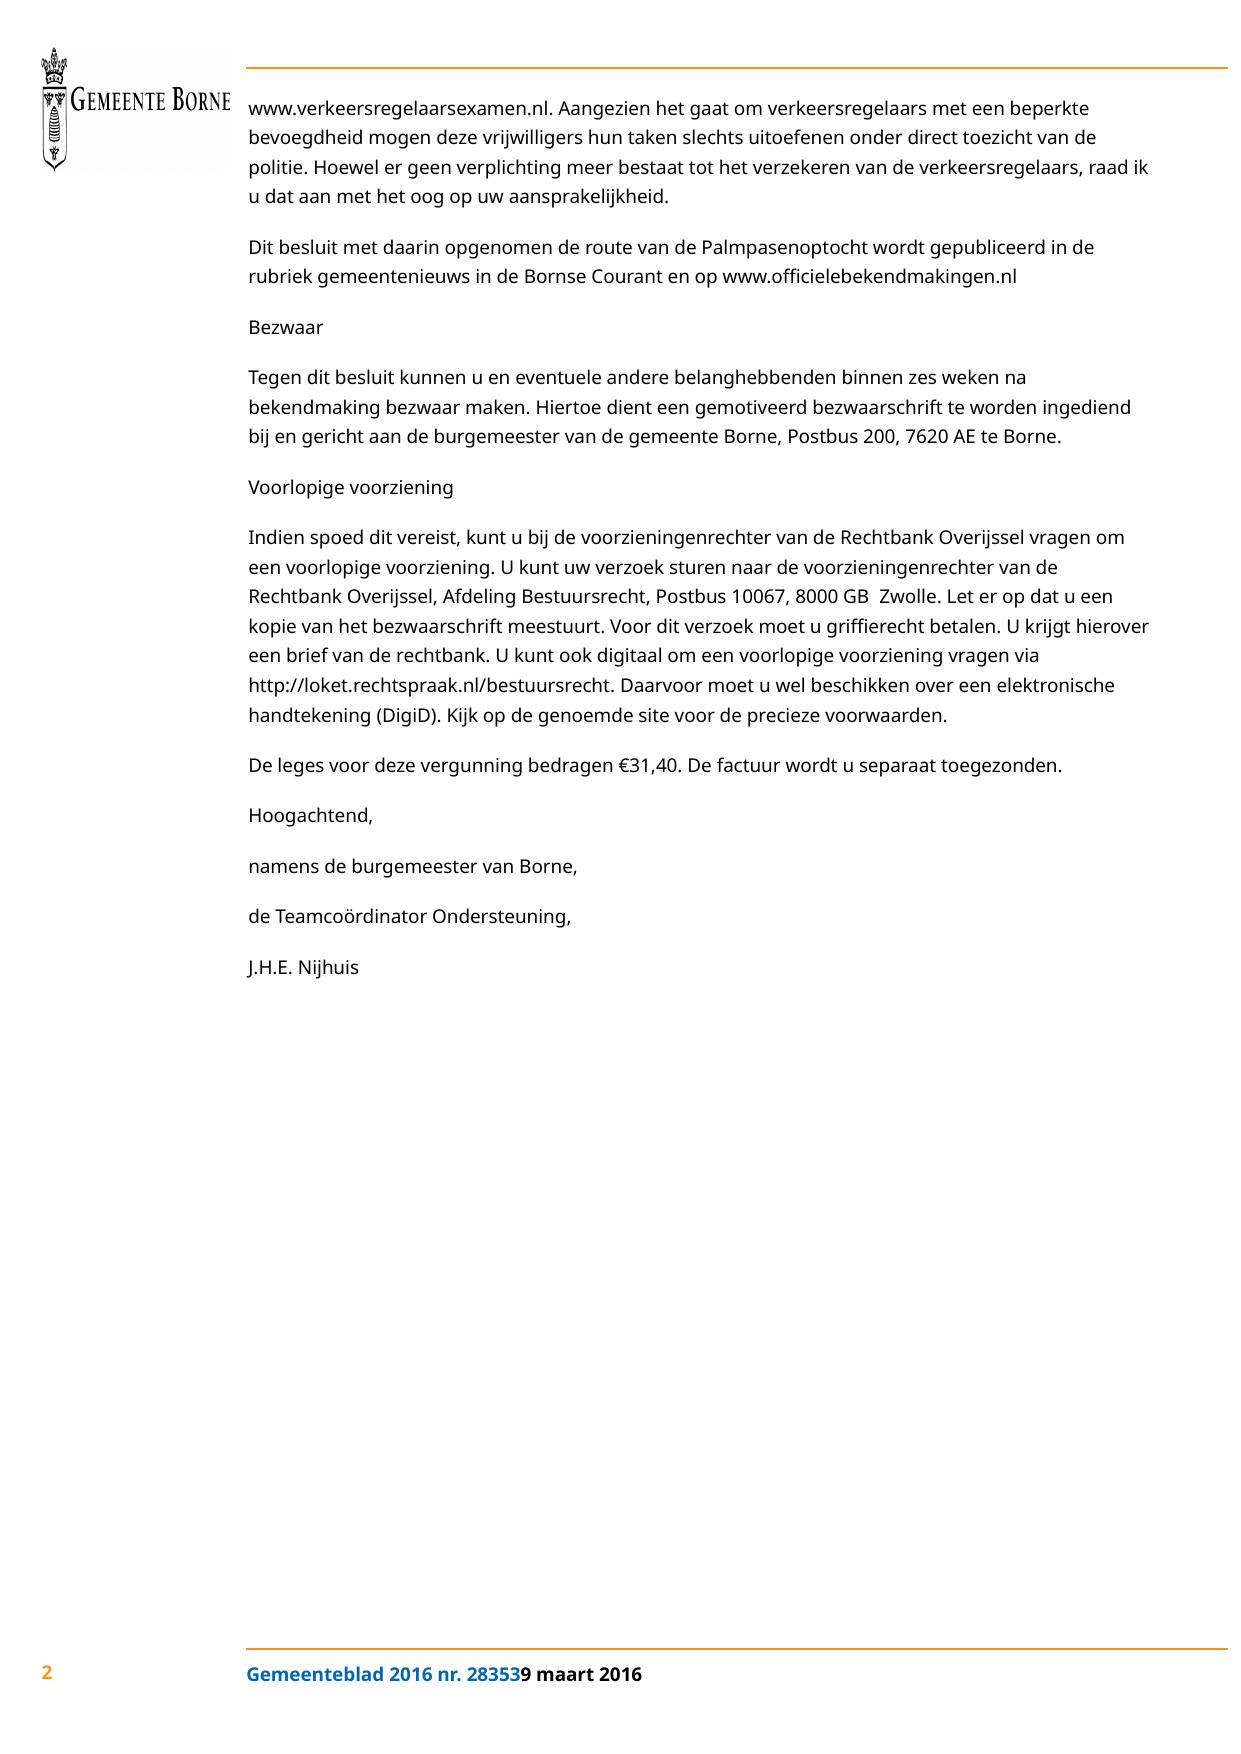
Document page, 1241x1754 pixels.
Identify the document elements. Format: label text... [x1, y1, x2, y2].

text de Teamcoördinator Ondersteuning, [248, 903, 1152, 929]
picture [41, 47, 231, 172]
text Voorlopige voorziening [248, 474, 1152, 500]
text Tegen dit besluit kunnen u en eventuele andere belanghebbenden binnen zes weken na bekendmaking bezwaar maken. Hiertoe dient een gemotiveerd bezwaarschrift te worden ingediend bij en gericht aan de burgemeester van de gemeente Borne, Postbus 200, 7620 AE te Borne. [248, 364, 1152, 449]
text Hoogachtend, [248, 803, 1152, 828]
text J.H.E. Nijhuis [248, 954, 1152, 980]
text De leges voor deze vergunning bedragen €31,40. De factuur wordt u separaat toegezonden. [248, 752, 1152, 778]
text Dit besluit met daarin opgenomen de route van de Palmpasenoptocht wordt gepubliceerd in de rubriek gemeentenieuws in de Bornse Courant en op www.officielebekendmakingen.nl [248, 234, 1152, 289]
text namens de burgemeester van Borne, [248, 853, 1152, 879]
text Bezwaar [248, 314, 1152, 340]
text www.verkeersregelaarsexamen.nl. Aangezien het gaat om verkeersregelaars met een beperkte bevoegdheid mogen deze vrijwilligers hun taken slechts uitoefenen onder direct toezicht van de politie. Hoewel er geen verplichting meer bestaat tot het verzekeren van de verkeersregelaars, raad ik u dat aan met het oog op uw aansprakelijkheid. [248, 95, 1152, 209]
text Indien spoed dit vereist, kunt u bij de voorzieningenrechter van de Rechtbank Overijssel vragen om een voorlopige voorziening. U kunt uw verzoek sturen naar de voorzieningenrechter van de Rechtbank Overijssel, Afdeling Bestuursrecht, Postbus 10067, 8000 GB Zwolle. Let er op dat u een kopie van het bezwaarschrift meestuurt. Voor dit verzoek moet u griffierecht betalen. U krijgt hierover een brief van de rechtbank. U kunt ook digitaal om een voorlopige voorziening vragen via http://loket.rechtspraak.nl/bestuursrecht. Daarvoor moet u wel beschikken over een elektronische handtekening (DigiD). Kijk op de genoemde site voor de precieze voorwaarden. [248, 524, 1152, 728]
